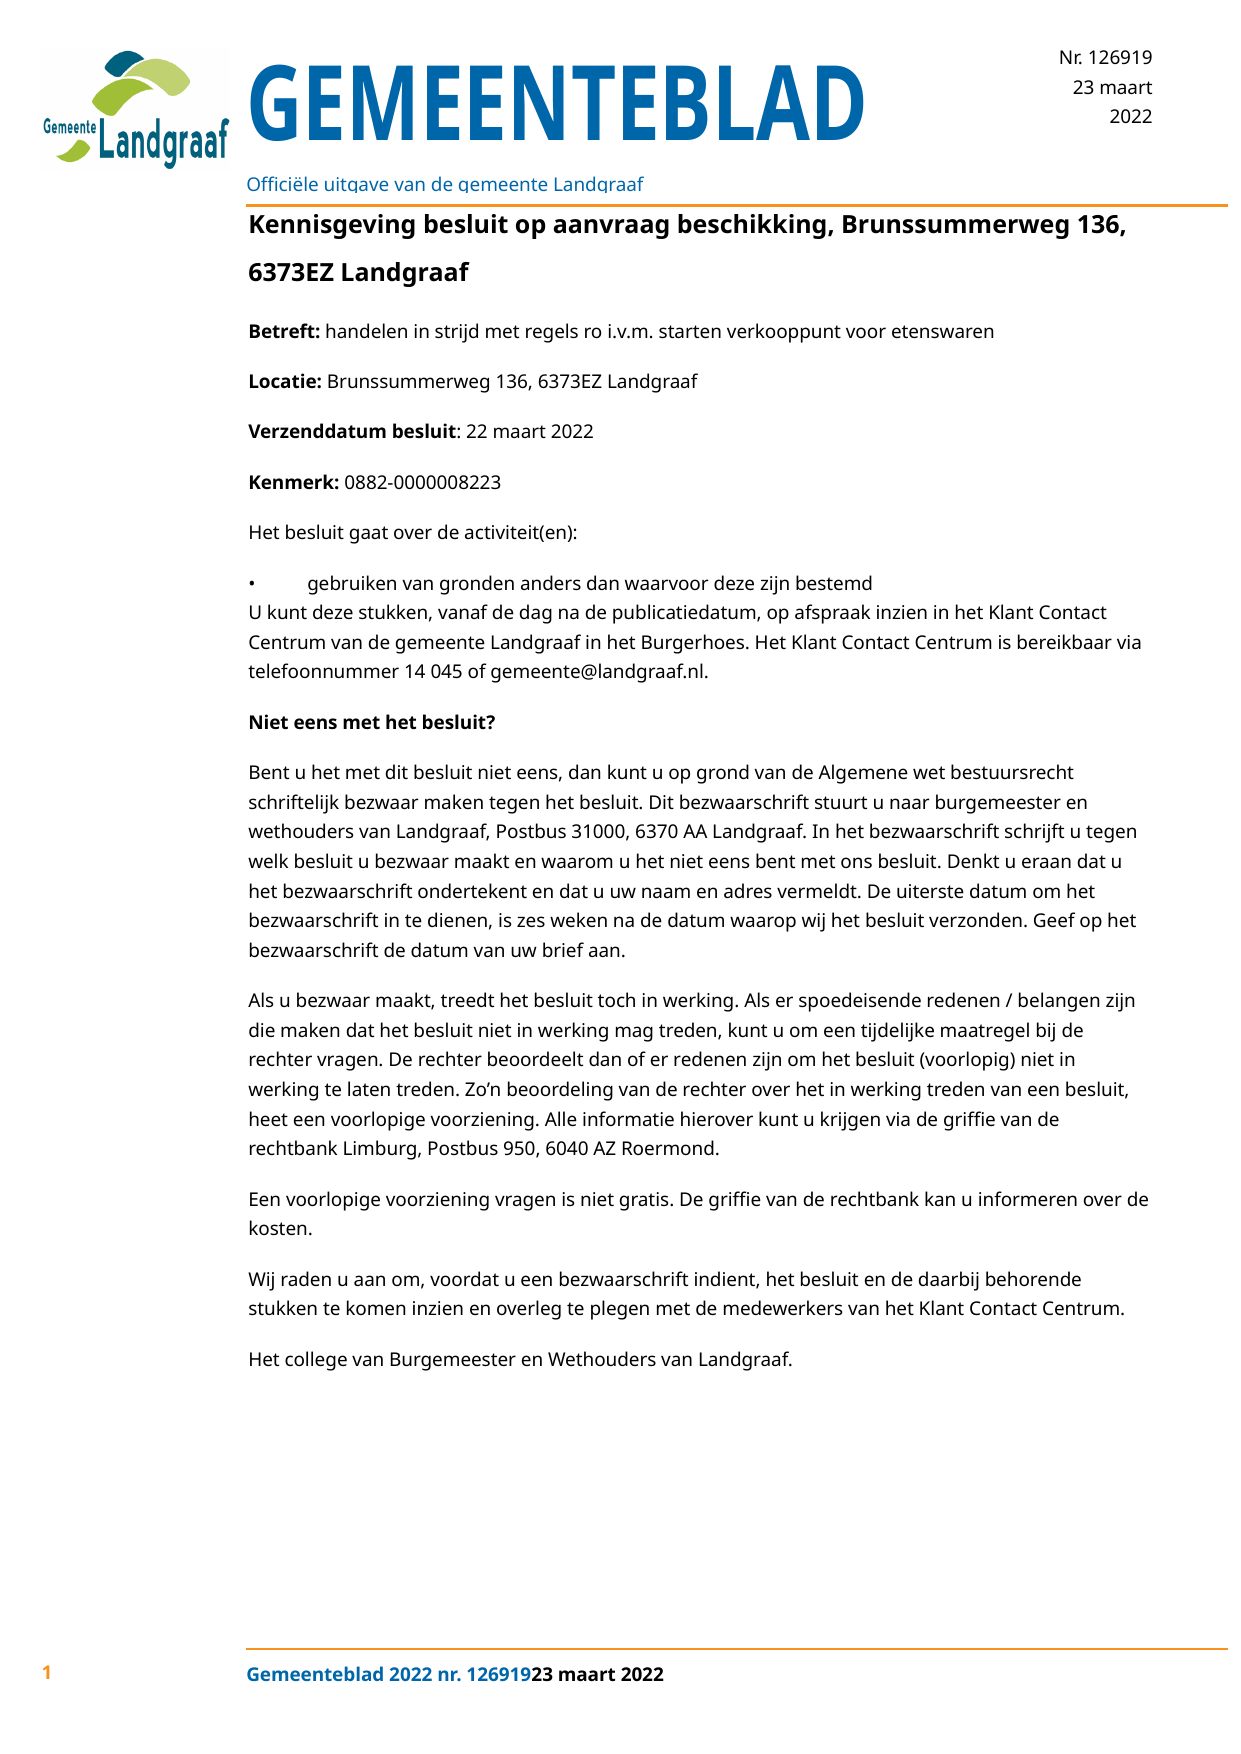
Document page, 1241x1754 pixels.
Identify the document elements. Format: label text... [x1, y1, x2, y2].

text Betreft: handelen in strijd met regels ro i.v.m. starten verkooppunt voor etenswaren [248, 318, 1152, 344]
text Een voorlopige voorziening vragen is niet gratis. De griffie van de rechtbank kan u informeren over de kosten. [248, 1186, 1152, 1241]
text Niet eens met het besluit? [248, 709, 1152, 735]
text Het besluit gaat over de activiteit(en): [248, 519, 1152, 545]
text U kunt deze stukken, vanaf de dag na de publicatiedatum, op afspraak inzien in het Klant Contact Centrum van de gemeente Landgraaf in het Burgerhoes. Het Klant Contact Centrum is bereikbaar via telefoonnummer 14 045 of gemeente@landgraaf.nl. [248, 599, 1152, 684]
text Kenmerk: 0882-0000008223 [248, 469, 1152, 495]
text Verzenddatum besluit: 22 maart 2022 [248, 419, 1152, 444]
text Locatie: Brunssummerweg 136, 6373EZ Landgraaf [248, 368, 1152, 394]
text Wij raden u aan om, voordat u een bezwaarschrift indient, het besluit en de daarbij behorende stukken te komen inzien en overleg te plegen met de medewerkers van het Klant Contact Centrum. [248, 1266, 1152, 1321]
text Bent u het met dit besluit niet eens, dan kunt u op grond van de Algemene wet bestuursrecht schriftelijk bezwaar maken tegen het besluit. Dit bezwaarschrift stuurt u naar burgemeester en wethouders van Landgraaf, Postbus 31000, 6370 AA Landgraaf. In het bezwaarschrift schrijft u tegen welk besluit u bezwaar maakt en waarom u het niet eens bent met ons besluit. Denkt u eraan dat u het bezwaarschrift ondertekent en dat u uw naam en adres vermeldt. De uiterste datum om het bezwaarschrift in te dienen, is zes weken na de datum waarop wij het besluit verzonden. Geef op het bezwaarschrift de datum van uw brief aan. [248, 759, 1152, 963]
picture [41, 47, 231, 172]
text Kennisgeving besluit op aanvraag beschikking, Brunssummerweg 136, 6373EZ Landgraaf [248, 207, 1152, 288]
text Het college van Burgemeester en Wethouders van Landgraaf. [248, 1346, 1152, 1372]
list gebruiken van gronden anders dan waarvoor deze zijn bestemd [248, 570, 1152, 596]
text Als u bezwaar maakt, treedt het besluit toch in werking. Als er spoedeisende redenen / belangen zijn die maken dat het besluit niet in werking mag treden, kunt u om een tijdelijke maatregel bij de rechter vragen. De rechter beoordeelt dan of er redenen zijn om het besluit (voorlopig) niet in werking te laten treden. Zo’n beoordeling van de rechter over het in werking treden van een besluit, heet een voorlopige voorziening. Alle informatie hierover kunt u krijgen via de griffie van de rechtbank Limburg, Postbus 950, 6040 AZ Roermond. [248, 987, 1152, 1161]
